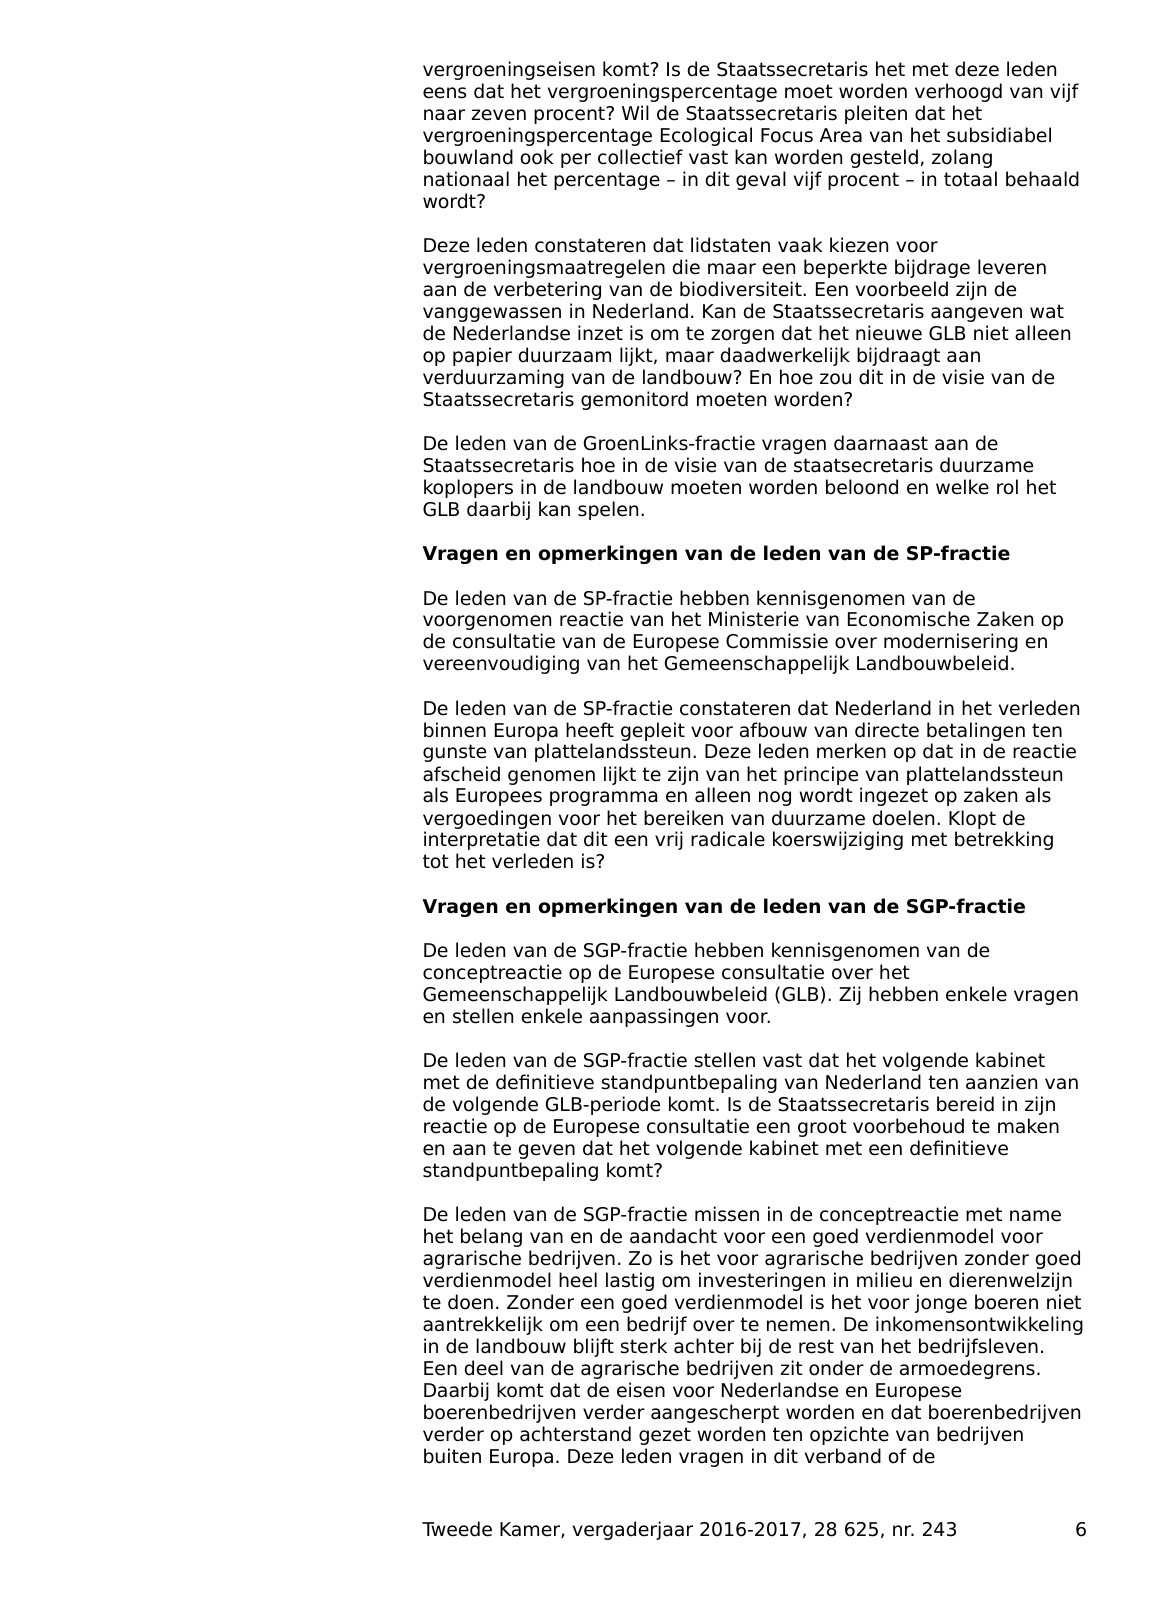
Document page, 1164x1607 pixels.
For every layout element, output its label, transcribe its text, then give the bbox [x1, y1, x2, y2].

text De leden van de SP-fractie hebben kennisgenomen van de voorgenomen reactie van het Ministerie van Economische Zaken op de consultatie van de Europese Commissie over modernisering en vereenvoudiging van het Gemeenschappelijk Landbouwbeleid. [422, 587, 1087, 675]
text vergroeningseisen komt? Is de Staatssecretaris het met deze leden eens dat het vergroeningspercentage moet worden verhoogd van vijf naar zeven procent? Wil de Staatssecretaris pleiten dat het vergroeningspercentage Ecological Focus Area van het subsidiabel bouwland ook per collectief vast kan worden gesteld, zolang nationaal het percentage – in dit geval vijf procent – in totaal behaald wordt? [422, 59, 1087, 213]
text De leden van de SGP-fractie missen in de conceptreactie met name het belang van en de aandacht voor een goed verdienmodel voor agrarische bedrijven. Zo is het voor agrarische bedrijven zonder goed verdienmodel heel lastig om investeringen in milieu en dierenwelzijn te doen. Zonder een goed verdienmodel is het voor jonge boeren niet aantrekkelijk om een bedrijf over te nemen. De inkomensontwikkeling in de landbouw blijft sterk achter bij de rest van het bedrijfsleven. Een deel van de agrarische bedrijven zit onder de armoedegrens. Daarbij komt dat de eisen voor Nederlandse en Europese boerenbedrijven verder aangescherpt worden en dat boerenbedrijven verder op achterstand gezet worden ten opzichte van bedrijven buiten Europa. Deze leden vragen in dit verband of de [422, 1204, 1087, 1468]
text Deze leden constateren dat lidstaten vaak kiezen voor vergroeningsmaatregelen die maar een beperkte bijdrage leveren aan de verbetering van de biodiversiteit. Een voorbeeld zijn de vanggewassen in Nederland. Kan de Staatssecretaris aangeven wat de Nederlandse inzet is om te zorgen dat het nieuwe GLB niet alleen op papier duurzaam lijkt, maar daadwerkelijk bijdraagt aan verduurzaming van de landbouw? En hoe zou dit in de visie van de Staatssecretaris gemonitord moeten worden? [422, 235, 1087, 411]
text De leden van de SGP-fractie stellen vast dat het volgende kabinet met de definitieve standpuntbepaling van Nederland ten aanzien van de volgende GLB-periode komt. Is de Staatssecretaris bereid in zijn reactie op de Europese consultatie een groot voorbehoud te maken en aan te geven dat het volgende kabinet met een definitieve standpuntbepaling komt? [422, 1050, 1087, 1182]
text De leden van de SGP-fractie hebben kennisgenomen van de conceptreactie op de Europese consultatie over het Gemeenschappelijk Landbouwbeleid (GLB). Zij hebben enkele vragen en stellen enkele aanpassingen voor. [422, 940, 1087, 1028]
subtitle Vragen en opmerkingen van de leden van de SP-fractie [422, 543, 1087, 565]
text De leden van de SP-fractie constateren dat Nederland in het verleden binnen Europa heeft gepleit voor afbouw van directe betalingen ten gunste van plattelandssteun. Deze leden merken op dat in de reactie afscheid genomen lijkt te zijn van het principe van plattelandssteun als Europees programma en alleen nog wordt ingezet op zaken als vergoedingen voor het bereiken van duurzame doelen. Klopt de interpretatie dat dit een vrij radicale koerswijziging met betrekking tot het verleden is? [422, 697, 1087, 873]
text De leden van de GroenLinks-fractie vragen daarnaast aan de Staatssecretaris hoe in de visie van de staatsecretaris duurzame koplopers in de landbouw moeten worden beloond en welke rol het GLB daarbij kan spelen. [422, 433, 1087, 521]
subtitle Vragen en opmerkingen van de leden van de SGP-fractie [422, 896, 1087, 917]
